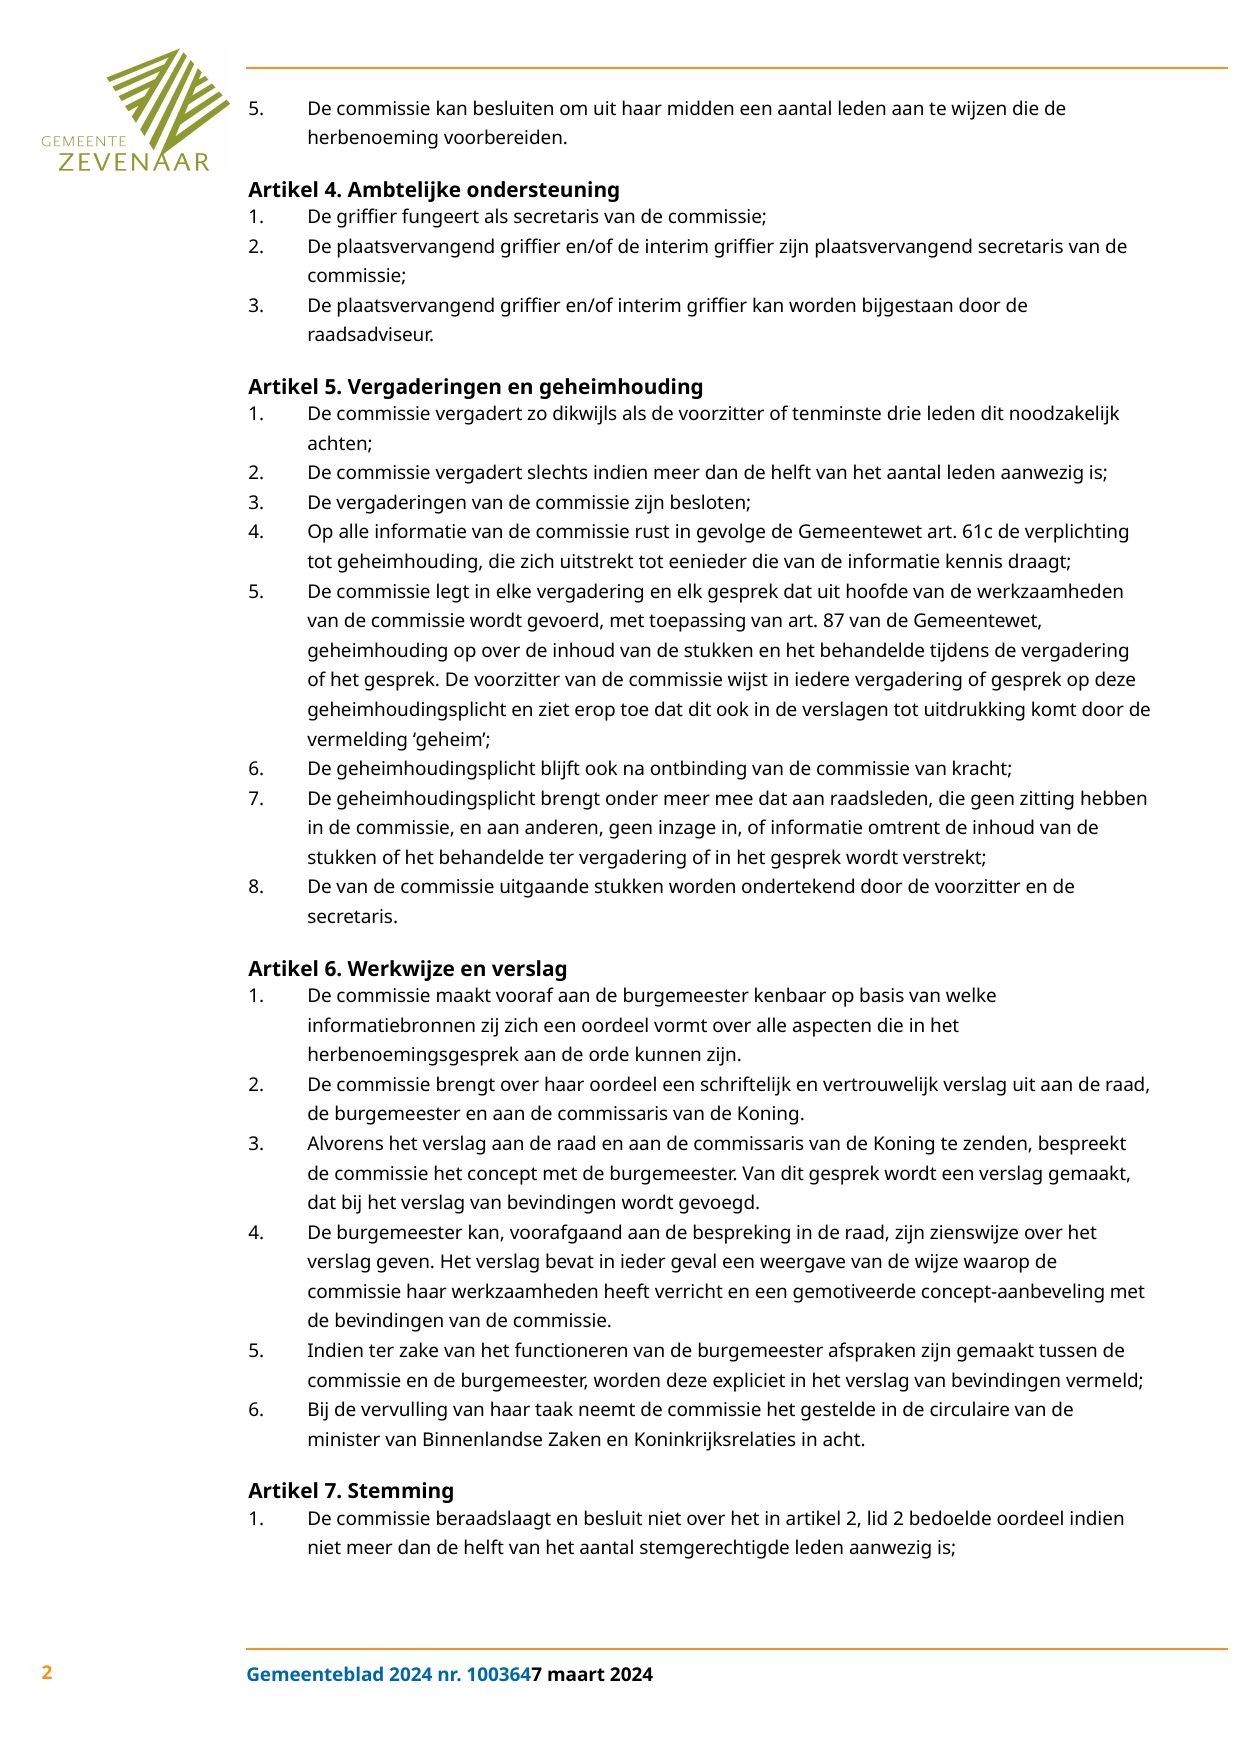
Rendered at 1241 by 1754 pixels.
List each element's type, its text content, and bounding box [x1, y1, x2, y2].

text Artikel 5. Vergaderingen en geheimhouding [248, 372, 1152, 400]
text Artikel 7. Stemming [248, 1476, 1152, 1505]
list De commissie kan besluiten om uit haar midden een aantal leden aan te wijzen die de herbenoeming voorbereiden. [248, 95, 1152, 150]
list Indien ter zake van het functioneren van de burgemeester afspraken zijn gemaakt tussen de commissie en de burgemeester, worden deze expliciet in het verslag van bevindingen vermeld; [248, 1337, 1152, 1392]
list De griffier fungeert als secretaris van de commissie; [248, 203, 1152, 229]
list De commissie beraadslaagt en besluit niet over het in artikel 2, lid 2 bedoelde oordeel indien niet meer dan de helft van het aantal stemgerechtigde leden aanwezig is; [248, 1505, 1152, 1560]
list De commissie brengt over haar oordeel een schriftelijk en vertrouwelijk verslag uit aan de raad, de burgemeester en aan de commissaris van de Koning. [248, 1071, 1152, 1126]
list De commissie legt in elke vergadering en elk gesprek dat uit hoofde van de werkzaamheden van de commissie wordt gevoerd, met toepassing van art. 87 van de Gemeentewet, geheimhouding op over de inhoud van de stukken en het behandelde tijdens de vergadering of het gesprek. De voorzitter van de commissie wijst in iedere vergadering of gesprek op deze geheimhoudingsplicht en ziet erop toe dat dit ook in de verslagen tot uitdrukking komt door de vermelding ‘geheim’; [248, 578, 1152, 752]
list De burgemeester kan, voorafgaand aan de bespreking in de raad, zijn zienswijze over het verslag geven. Het verslag bevat in ieder geval een weergave van de wijze waarop de commissie haar werkzaamheden heeft verricht en een gemotiveerde concept-aanbeveling met de bevindingen van de commissie. [248, 1219, 1152, 1333]
list De plaatsvervangend griffier en/of de interim griffier zijn plaatsvervangend secretaris van de commissie; [248, 233, 1152, 288]
list De geheimhoudingsplicht blijft ook na ontbinding van de commissie van kracht; [248, 755, 1152, 781]
list De commissie vergadert zo dikwijls als de voorzitter of tenminste drie leden dit noodzakelijk achten; [248, 400, 1152, 456]
text Artikel 4. Ambtelijke ondersteuning [248, 175, 1152, 203]
picture [41, 47, 231, 172]
text Artikel 6. Werkwijze en verslag [248, 954, 1152, 982]
list De van de commissie uitgaande stukken worden ondertekend door de voorzitter en de secretaris. [248, 874, 1152, 929]
list Op alle informatie van de commissie rust in gevolge de Gemeentewet art. 61c de verplichting tot geheimhouding, die zich uitstrekt tot eenieder die van de informatie kennis draagt; [248, 519, 1152, 574]
list Bij de vervulling van haar taak neemt de commissie het gestelde in de circulaire van de minister van Binnenlandse Zaken en Koninkrijksrelaties in acht. [248, 1396, 1152, 1452]
list De commissie maakt vooraf aan de burgemeester kenbaar op basis van welke informatiebronnen zij zich een oordeel vormt over alle aspecten die in het herbenoemingsgesprek aan de orde kunnen zijn. [248, 982, 1152, 1067]
list De plaatsvervangend griffier en/of interim griffier kan worden bijgestaan door de raadsadviseur. [248, 292, 1152, 347]
list Alvorens het verslag aan de raad en aan de commissaris van de Koning te zenden, bespreekt de commissie het concept met de burgemeester. Van dit gesprek wordt een verslag gemaakt, dat bij het verslag van bevindingen wordt gevoegd. [248, 1130, 1152, 1215]
list De geheimhoudingsplicht brengt onder meer mee dat aan raadsleden, die geen zitting hebben in de commissie, en aan anderen, geen inzage in, of informatie omtrent de inhoud van de stukken of het behandelde ter vergadering of in het gesprek wordt verstrekt; [248, 785, 1152, 870]
list De vergaderingen van de commissie zijn besloten; [248, 489, 1152, 515]
list De commissie vergadert slechts indien meer dan de helft van het aantal leden aanwezig is; [248, 459, 1152, 485]
